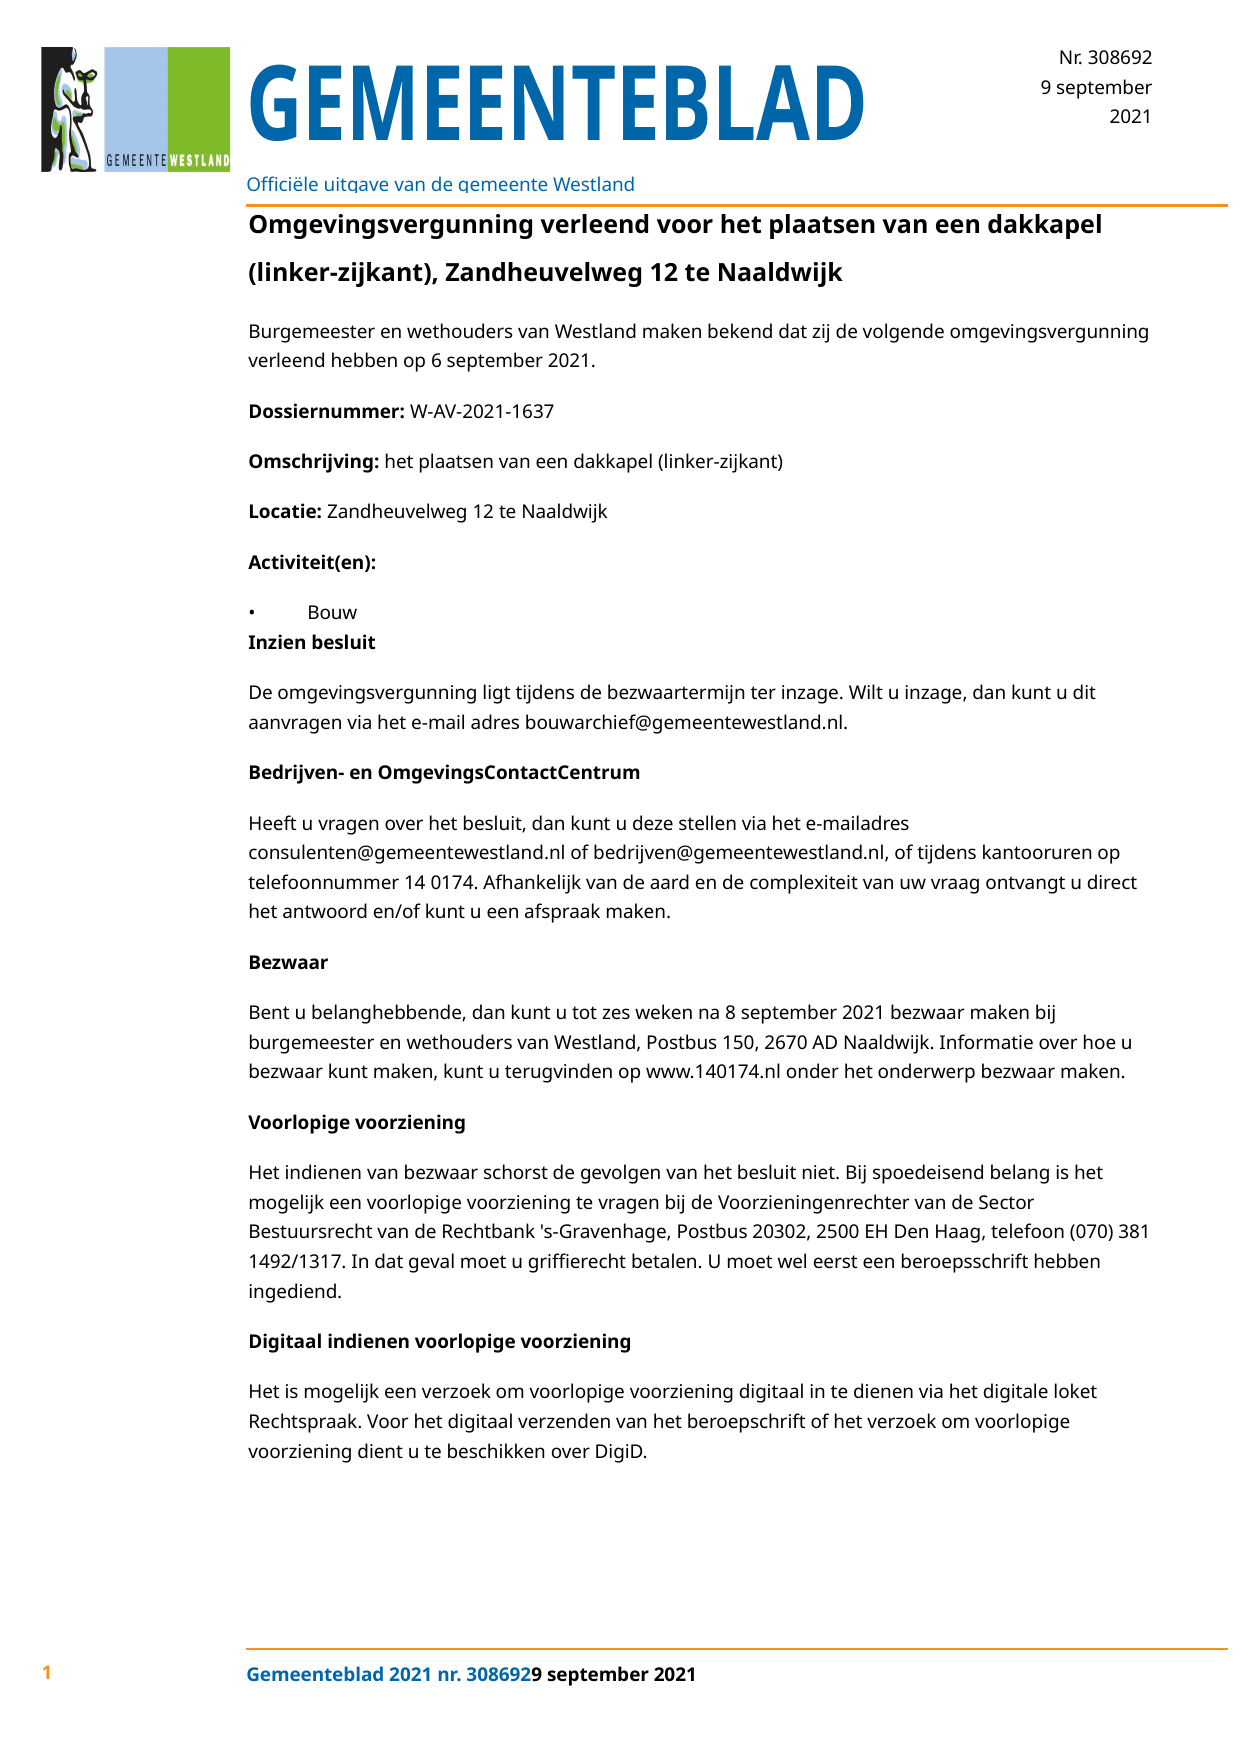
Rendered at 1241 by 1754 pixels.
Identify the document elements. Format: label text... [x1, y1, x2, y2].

text Inzien besluit [248, 629, 1152, 655]
text Heeft u vragen over het besluit, dan kunt u deze stellen via het e-mailadres consulenten@gemeentewestland.nl of bedrijven@gemeentewestland.nl, of tijdens kantooruren op telefoonnummer 14 0174. Afhankelijk van de aard en de complexiteit van uw vraag ontvangt u direct het antwoord en/of kunt u een afspraak maken. [248, 810, 1152, 924]
text Omschrijving: het plaatsen van een dakkapel (linker-zijkant) [248, 448, 1152, 474]
list Bouw [248, 599, 1152, 625]
text Locatie: Zandheuvelweg 12 te Naaldwijk [248, 499, 1152, 524]
text Voorlopige voorziening [248, 1109, 1152, 1135]
text Bent u belanghebbende, dan kunt u tot zes weken na 8 september 2021 bezwaar maken bij burgemeester en wethouders van Westland, Postbus 150, 2670 AD Naaldwijk. Informatie over hoe u bezwaar kunt maken, kunt u terugvinden op www.140174.nl onder het onderwerp bezwaar maken. [248, 999, 1152, 1084]
text Activiteit(en): [248, 549, 1152, 575]
text Dossiernummer: W-AV-2021-1637 [248, 398, 1152, 424]
text Het indienen van bezwaar schorst de gevolgen van het besluit niet. Bij spoedeisend belang is het mogelijk een voorlopige voorziening te vragen bij de Voorzieningenrechter van de Sector Bestuursrecht van de Rechtbank 's-Gravenhage, Postbus 20302, 2500 EH Den Haag, telefoon (070) 381 1492/1317. In dat geval moet u griffierecht betalen. U moet wel eerst een beroepsschrift hebben ingediend. [248, 1159, 1152, 1304]
text Burgemeester en wethouders van Westland maken bekend dat zij de volgende omgevingsvergunning verleend hebben op 6 september 2021. [248, 318, 1152, 373]
picture [41, 47, 231, 172]
text Digitaal indienen voorlopige voorziening [248, 1328, 1152, 1354]
text De omgevingsvergunning ligt tijdens de bezwaartermijn ter inzage. Wilt u inzage, dan kunt u dit aanvragen via het e-mail adres bouwarchief@gemeentewestland.nl. [248, 679, 1152, 735]
text Bedrijven- en OmgevingsContactCentrum [248, 759, 1152, 785]
text Het is mogelijk een verzoek om voorlopige voorziening digitaal in te dienen via het digitale loket Rechtspraak. Voor het digitaal verzenden van het beroepschrift of het verzoek om voorlopige voorziening dient u te beschikken over DigiD. [248, 1379, 1152, 1464]
text Bezwaar [248, 949, 1152, 975]
text Omgevingsvergunning verleend voor het plaatsen van een dakkapel (linker-zijkant), Zandheuvelweg 12 te Naaldwijk [248, 207, 1152, 288]
